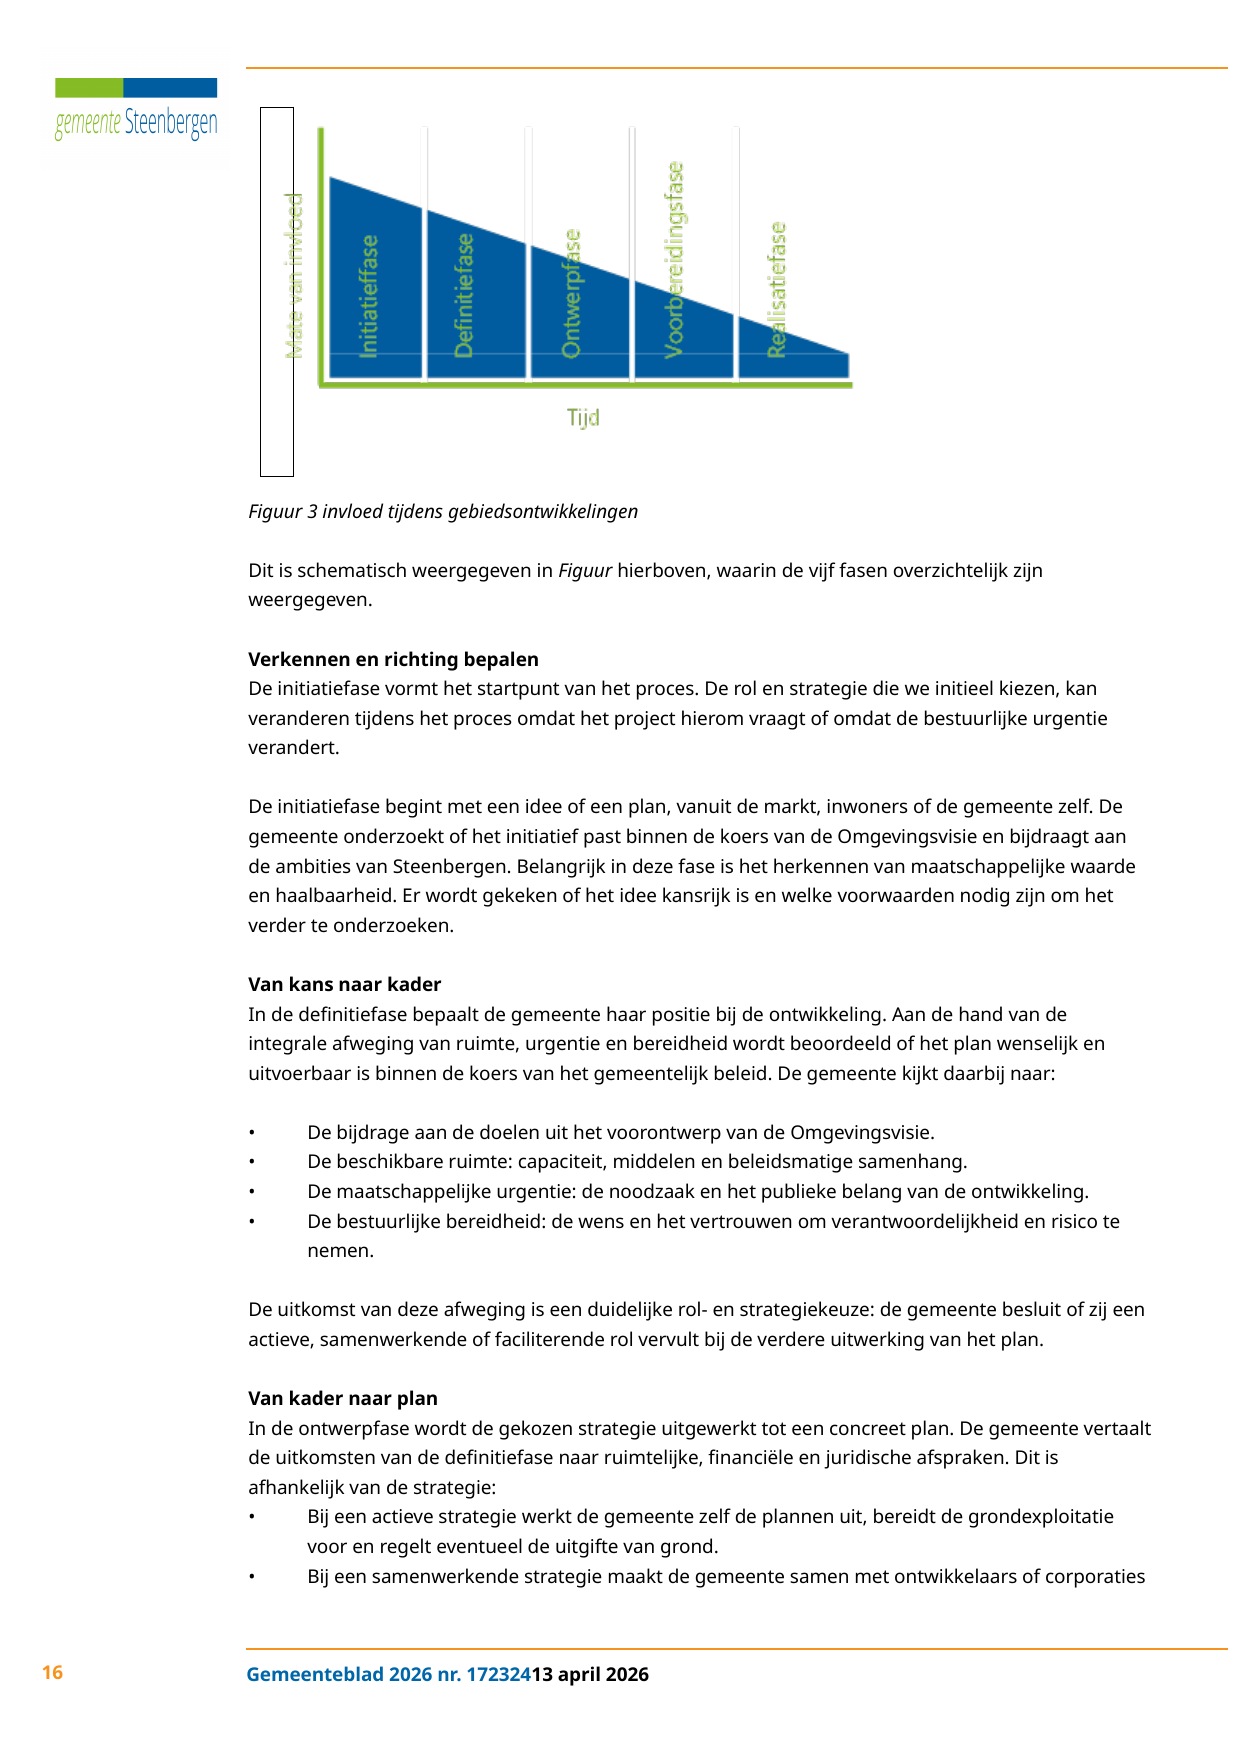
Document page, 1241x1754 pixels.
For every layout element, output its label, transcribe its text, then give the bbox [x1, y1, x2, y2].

list Bij een actieve strategie werkt de gemeente zelf de plannen uit, bereidt de grondexploitatie voor en regelt eventueel de uitgifte van grond. [248, 1504, 1152, 1559]
text De initiatiefase begint met een idee of een plan, vanuit de markt, inwoners of de gemeente zelf. De gemeente onderzoekt of het initiatief past binnen de koers van de Omgevingsvisie en bijdraagt aan de ambities van Steenbergen. Belangrijk in deze fase is het herkennen van maatschappelijke waarde en haalbaarheid. Er wordt gekeken of het idee kansrijk is en welke voorwaarden nodig zijn om het verder te onderzoeken. [248, 794, 1152, 938]
text De initiatiefase vormt het startpunt van het proces. De rol en strategie die we initieel kiezen, kan veranderen tijdens het proces omdat het project hierom vraagt of omdat de bestuurlijke urgentie verandert. [248, 675, 1152, 760]
text Van kans naar kader [248, 971, 1152, 997]
list Bij een samenwerkende strategie maakt de gemeente samen met ontwikkelaars of corporaties [248, 1563, 1152, 1589]
text De uitkomst van deze afweging is een duidelijke rol- en strategiekeuze: de gemeente besluit of zij een actieve, samenwerkende of faciliterende rol vervult bij de verdere uitwerking van het plan. [248, 1297, 1152, 1352]
list De beschikbare ruimte: capaciteit, middelen en beleidsmatige samenhang. [248, 1149, 1152, 1174]
text In de definitiefase bepaalt de gemeente haar positie bij de ontwikkeling. Aan de hand van de integrale afweging van ruimte, urgentie en bereidheid wordt beoordeeld of het plan wenselijk en uitvoerbaar is binnen de koers van het gemeentelijk beleid. De gemeente kijkt daarbij naar: [248, 1001, 1152, 1086]
text Dit is schematisch weergegeven in Figuur hierboven, waarin de vijf fasen overzichtelijk zijn weergegeven. [248, 557, 1152, 612]
list De bestuurlijke bereidheid: de wens en het vertrouwen om verantwoordelijkheid en risico te nemen. [248, 1208, 1152, 1263]
text Figuur 3 invloed tijdens gebiedsontwikkelingen [248, 498, 1152, 524]
text Verkennen en richting bepalen [248, 646, 1152, 672]
text Van kader naar plan [248, 1385, 1152, 1411]
picture [41, 47, 231, 172]
list De maatschappelijke urgentie: de noodzaak en het publieke belang van de ontwikkeling. [248, 1178, 1152, 1204]
text In de ontwerpfase wordt de gekozen strategie uitgewerkt tot een concreet plan. De gemeente vertaalt de uitkomsten van de definitiefase naar ruimtelijke, financiële en juridische afspraken. Dit is afhankelijk van de strategie: [248, 1415, 1152, 1500]
picture [268, 115, 860, 468]
list De bijdrage aan de doelen uit het voorontwerp van de Omgevingsvisie. [248, 1119, 1152, 1145]
